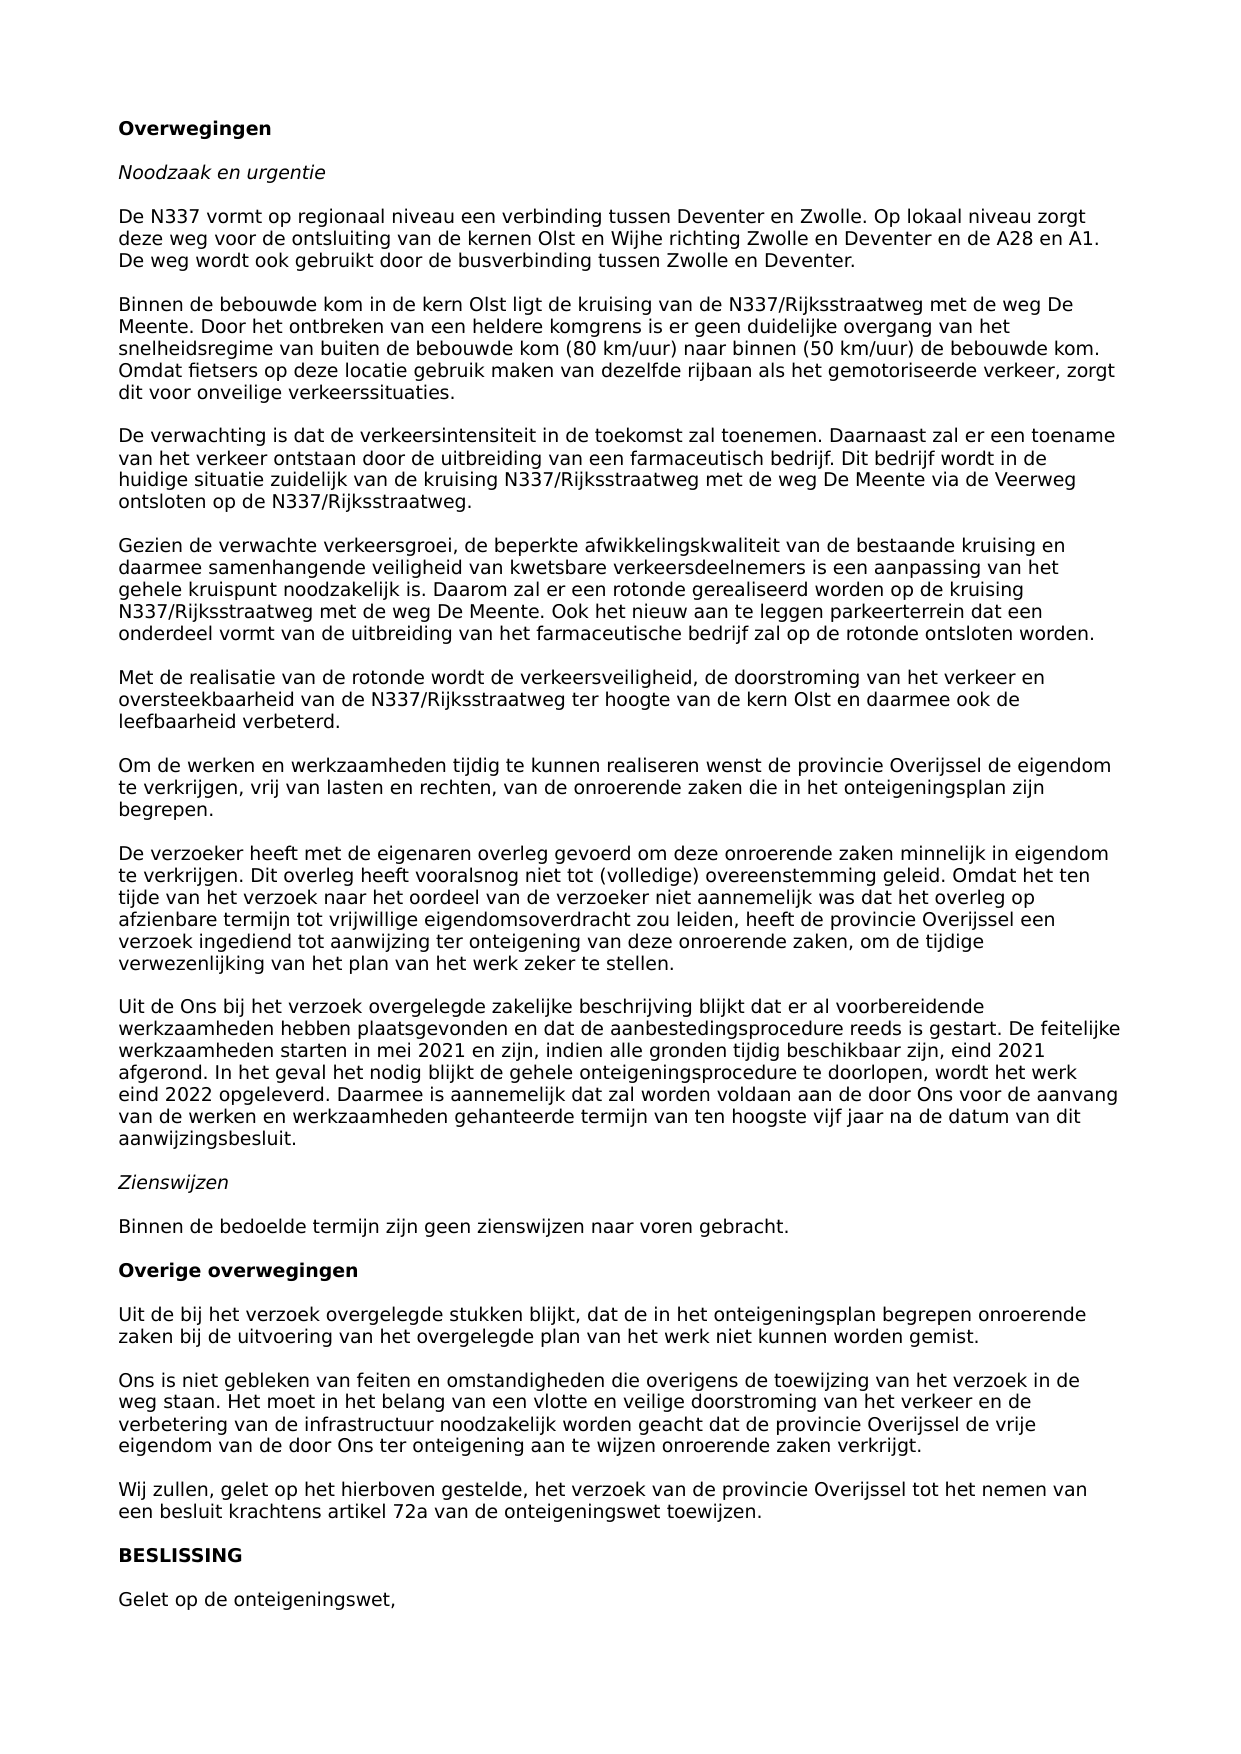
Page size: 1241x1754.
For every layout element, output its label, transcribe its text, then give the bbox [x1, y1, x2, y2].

subtitle Overige overwegingen [118, 1260, 1122, 1282]
text Uit de Ons bij het verzoek overgelegde zakelijke beschrijving blijkt dat er al voorbereidende werkzaamheden hebben plaatsgevonden en dat de aanbestedingsprocedure reeds is gestart. De feitelijke werkzaamheden starten in mei 2021 en zijn, indien alle gronden tijdig beschikbaar zijn, eind 2021 afgerond. In het geval het nodig blijkt de gehele onteigeningsprocedure te doorlopen, wordt het werk eind 2022 opgeleverd. Daarmee is aannemelijk dat zal worden voldaan aan de door Ons voor de aanvang van de werken en werkzaamheden gehanteerde termijn van ten hoogste vijf jaar na de datum van dit aanwijzingsbesluit. [118, 996, 1122, 1150]
text De N337 vormt op regionaal niveau een verbinding tussen Deventer en Zwolle. Op lokaal niveau zorgt deze weg voor de ontsluiting van de kernen Olst en Wijhe richting Zwolle en Deventer en de A28 en A1. De weg wordt ook gebruikt door de busverbinding tussen Zwolle en Deventer. [118, 206, 1122, 272]
text Binnen de bebouwde kom in de kern Olst ligt de kruising van de N337/Rijksstraatweg met de weg De Meente. Door het ontbreken van een heldere komgrens is er geen duidelijke overgang van het snelheidsregime van buiten de bebouwde kom (80 km/uur) naar binnen (50 km/uur) de bebouwde kom. Omdat fietsers op deze locatie gebruik maken van dezelfde rijbaan als het gemotoriseerde verkeer, zorgt dit voor onveilige verkeerssituaties. [118, 294, 1122, 403]
text De verzoeker heeft met de eigenaren overleg gevoerd om deze onroerende zaken minnelijk in eigendom te verkrijgen. Dit overleg heeft vooralsnog niet tot (volledige) overeenstemming geleid. Omdat het ten tijde van het verzoek naar het oordeel van de verzoeker niet aannemelijk was dat het overleg op afzienbare termijn tot vrijwillige eigendomsoverdracht zou leiden, heeft de provincie Overijssel een verzoek ingediend tot aanwijzing ter onteigening van deze onroerende zaken, om de tijdige verwezenlijking van het plan van het werk zeker te stellen. [118, 843, 1122, 974]
text Binnen de bedoelde termijn zijn geen zienswijzen naar voren gebracht. [118, 1216, 1122, 1238]
text Gelet op de onteigeningswet, [118, 1589, 1122, 1611]
text Ons is niet gebleken van feiten en omstandigheden die overigens de toewijzing van het verzoek in de weg staan. Het moet in het belang van een vlotte en veilige doorstroming van het verkeer en de verbetering van de infrastructuur noodzakelijk worden geacht dat de provincie Overijssel de vrije eigendom van de door Ons ter onteigening aan te wijzen onroerende zaken verkrijgt. [118, 1369, 1122, 1457]
subtitle BESLISSING [118, 1545, 1122, 1567]
subtitle Zienswijzen [118, 1172, 1122, 1194]
subtitle Overwegingen [118, 118, 1122, 140]
text Uit de bij het verzoek overgelegde stukken blijkt, dat de in het onteigeningsplan begrepen onroerende zaken bij de uitvoering van het overgelegde plan van het werk niet kunnen worden gemist. [118, 1304, 1122, 1348]
text Met de realisatie van de rotonde wordt de verkeersveiligheid, de doorstroming van het verkeer en oversteekbaarheid van de N337/Rijksstraatweg ter hoogte van de kern Olst en daarmee ook de leefbaarheid verbeterd. [118, 667, 1122, 733]
subtitle Noodzaak en urgentie [118, 162, 1122, 184]
text De verwachting is dat de verkeersintensiteit in de toekomst zal toenemen. Daarnaast zal er een toename van het verkeer ontstaan door de uitbreiding van een farmaceutisch bedrijf. Dit bedrijf wordt in de huidige situatie zuidelijk van de kruising N337/Rijksstraatweg met de weg De Meente via de Veerweg ontsloten op de N337/Rijksstraatweg. [118, 425, 1122, 513]
text Gezien de verwachte verkeersgroei, de beperkte afwikkelingskwaliteit van de bestaande kruising en daarmee samenhangende veiligheid van kwetsbare verkeersdeelnemers is een aanpassing van het gehele kruispunt noodzakelijk is. Daarom zal er een rotonde gerealiseerd worden op de kruising N337/Rijksstraatweg met de weg De Meente. Ook het nieuw aan te leggen parkeerterrein dat een onderdeel vormt van de uitbreiding van het farmaceutische bedrijf zal op de rotonde ontsloten worden. [118, 535, 1122, 645]
text Om de werken en werkzaamheden tijdig te kunnen realiseren wenst de provincie Overijssel de eigendom te verkrijgen, vrij van lasten en rechten, van de onroerende zaken die in het onteigeningsplan zijn begrepen. [118, 755, 1122, 821]
text Wij zullen, gelet op het hierboven gestelde, het verzoek van de provincie Overijssel tot het nemen van een besluit krachtens artikel 72a van de onteigeningswet toewijzen. [118, 1479, 1122, 1523]
